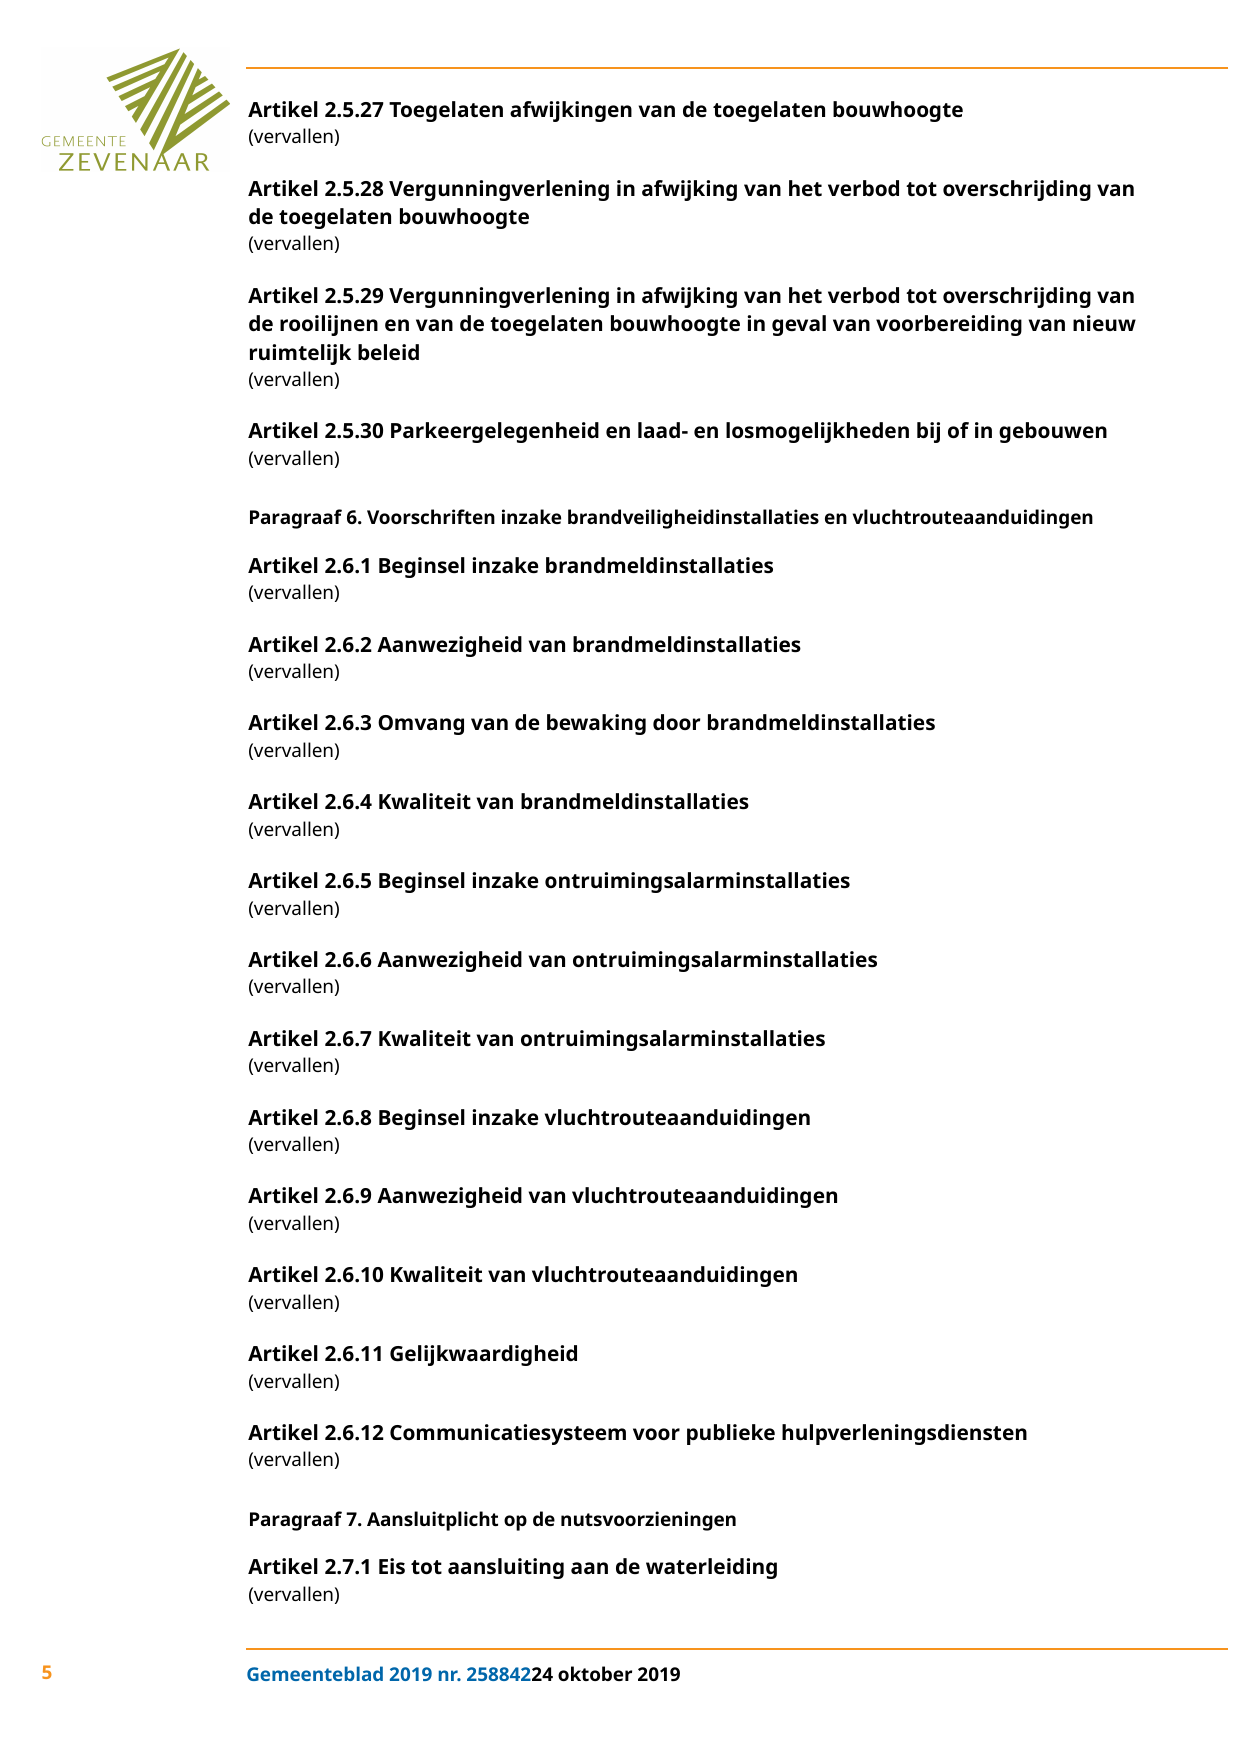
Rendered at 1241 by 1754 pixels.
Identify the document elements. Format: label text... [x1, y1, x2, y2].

text Paragraaf 6. Voorschriften inzake brandveiligheidinstallaties en vluchtrouteaanduidingen [248, 504, 1152, 530]
text Artikel 2.6.9 Aanwezigheid van vluchtrouteaanduidingen [248, 1182, 1152, 1210]
text Artikel 2.6.10 Kwaliteit van vluchtrouteaanduidingen [248, 1261, 1152, 1289]
text Paragraaf 7. Aansluitplicht op de nutsvoorzieningen [248, 1506, 1152, 1532]
text (vervallen) [248, 658, 1152, 684]
text (vervallen) [248, 1131, 1152, 1157]
text (vervallen) [248, 445, 1152, 471]
text (vervallen) [248, 231, 1152, 256]
text Artikel 2.6.8 Beginsel inzake vluchtrouteaanduidingen [248, 1103, 1152, 1131]
text (vervallen) [248, 737, 1152, 763]
text Artikel 2.7.1 Eis tot aansluiting aan de waterleiding [248, 1552, 1152, 1581]
text (vervallen) [248, 1052, 1152, 1078]
text (vervallen) [248, 1210, 1152, 1236]
text (vervallen) [248, 1368, 1152, 1393]
text Artikel 2.5.30 Parkeergelegenheid en laad- en losmogelijkheden bij of in gebouwen [248, 417, 1152, 445]
text Artikel 2.6.6 Aanwezigheid van ontruimingsalarminstallaties [248, 945, 1152, 973]
text (vervallen) [248, 366, 1152, 392]
text Artikel 2.6.4 Kwaliteit van brandmeldinstallaties [248, 787, 1152, 816]
text (vervallen) [248, 1289, 1152, 1315]
text Artikel 2.6.5 Beginsel inzake ontruimingsalarminstallaties [248, 866, 1152, 895]
text Artikel 2.6.7 Kwaliteit van ontruimingsalarminstallaties [248, 1024, 1152, 1052]
text Artikel 2.6.11 Gelijkwaardigheid [248, 1339, 1152, 1368]
text (vervallen) [248, 579, 1152, 605]
text Artikel 2.6.2 Aanwezigheid van brandmeldinstallaties [248, 630, 1152, 658]
text Artikel 2.6.12 Communicatiesysteem voor publieke hulpverleningsdiensten [248, 1418, 1152, 1447]
text (vervallen) [248, 895, 1152, 920]
text Artikel 2.5.28 Vergunningverlening in afwijking van het verbod tot overschrijding van de toegelaten bouwhoogte [248, 174, 1152, 231]
text (vervallen) [248, 816, 1152, 842]
text Artikel 2.6.1 Beginsel inzake brandmeldinstallaties [248, 551, 1152, 579]
text (vervallen) [248, 973, 1152, 999]
text (vervallen) [248, 1447, 1152, 1472]
text Artikel 2.6.3 Omvang van de bewaking door brandmeldinstallaties [248, 708, 1152, 737]
text (vervallen) [248, 1581, 1152, 1607]
text (vervallen) [248, 123, 1152, 149]
picture [41, 47, 231, 172]
text Artikel 2.5.29 Vergunningverlening in afwijking van het verbod tot overschrijding van de rooilijnen en van de toegelaten bouwhoogte in geval van voorbereiding van nieuw ruimtelijk beleid [248, 281, 1152, 366]
text Artikel 2.5.27 Toegelaten afwijkingen van de toegelaten bouwhoogte [248, 95, 1152, 123]
